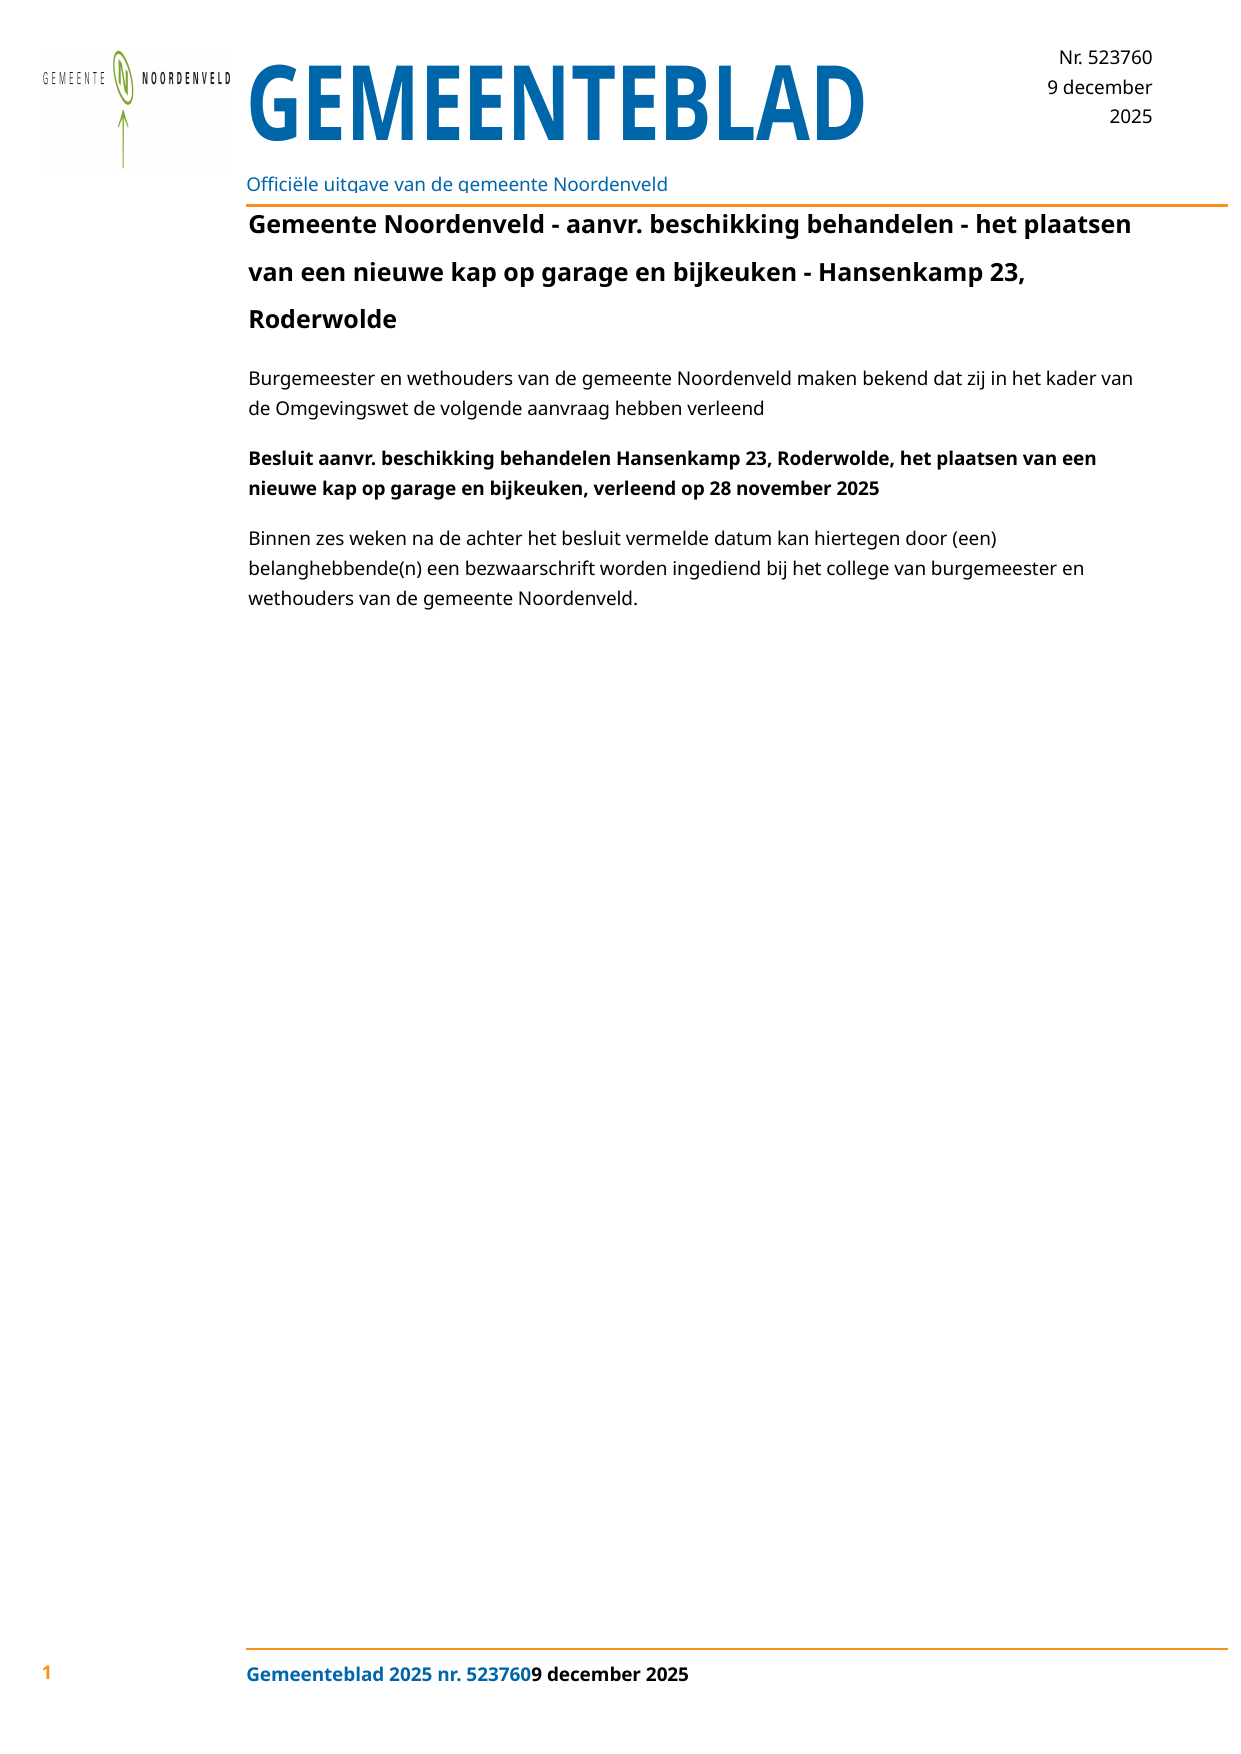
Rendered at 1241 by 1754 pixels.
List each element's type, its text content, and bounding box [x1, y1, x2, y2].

text Besluit aanvr. beschikking behandelen Hansenkamp 23, Roderwolde, het plaatsen van een nieuwe kap op garage en bijkeuken, verleend op 28 november 2025 [248, 446, 1152, 501]
picture [41, 47, 231, 172]
text Burgemeester en wethouders van de gemeente Noordenveld maken bekend dat zij in het kader van de Omgevingswet de volgende aanvraag hebben verleend [248, 366, 1152, 421]
text Binnen zes weken na de achter het besluit vermelde datum kan hiertegen door (een) belanghebbende(n) een bezwaarschrift worden ingediend bij het college van burgemeester en wethouders van de gemeente Noordenveld. [248, 526, 1152, 610]
text Gemeente Noordenveld - aanvr. beschikking behandelen - het plaatsen van een nieuwe kap op garage en bijkeuken - Hansenkamp 23, Roderwolde [248, 207, 1152, 336]
